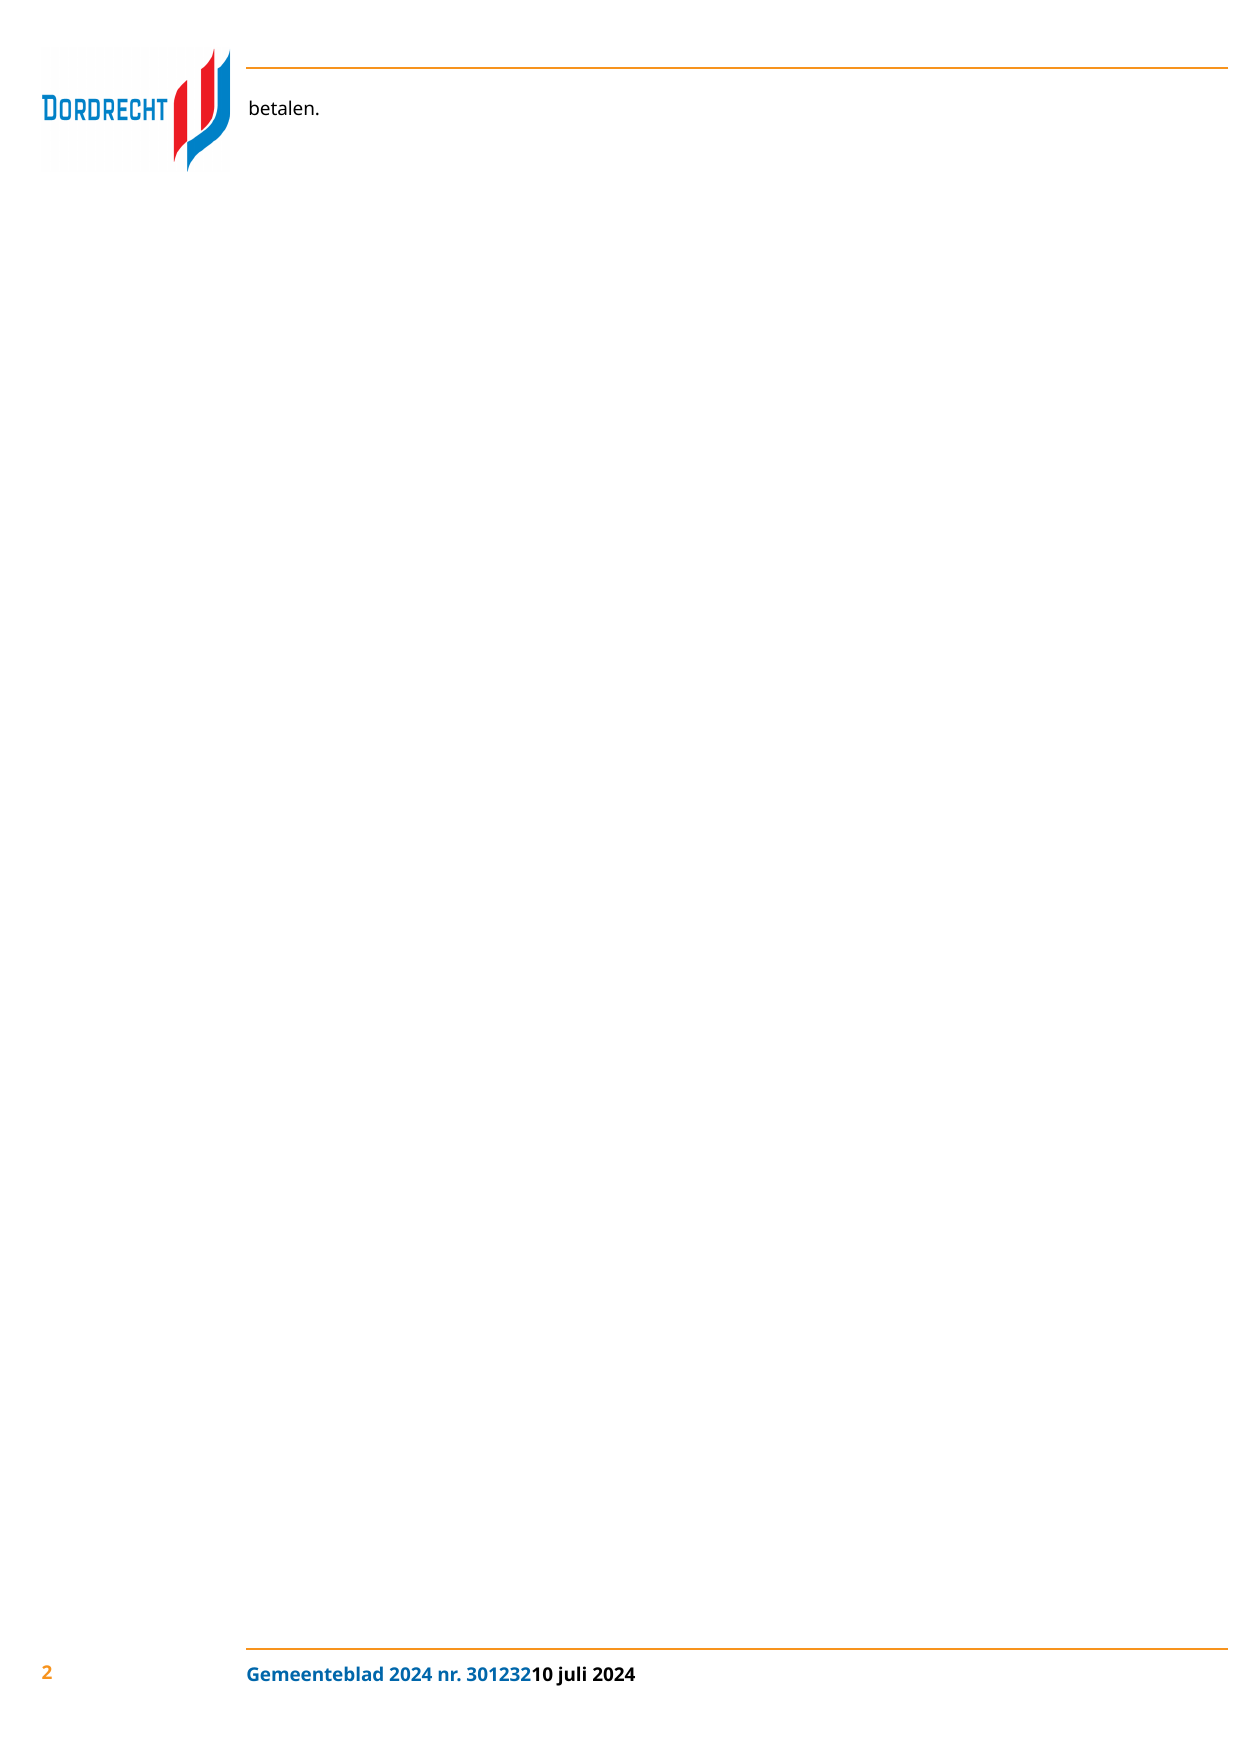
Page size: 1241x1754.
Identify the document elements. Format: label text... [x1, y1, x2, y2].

picture [41, 47, 231, 172]
text betalen. [248, 95, 1152, 121]
